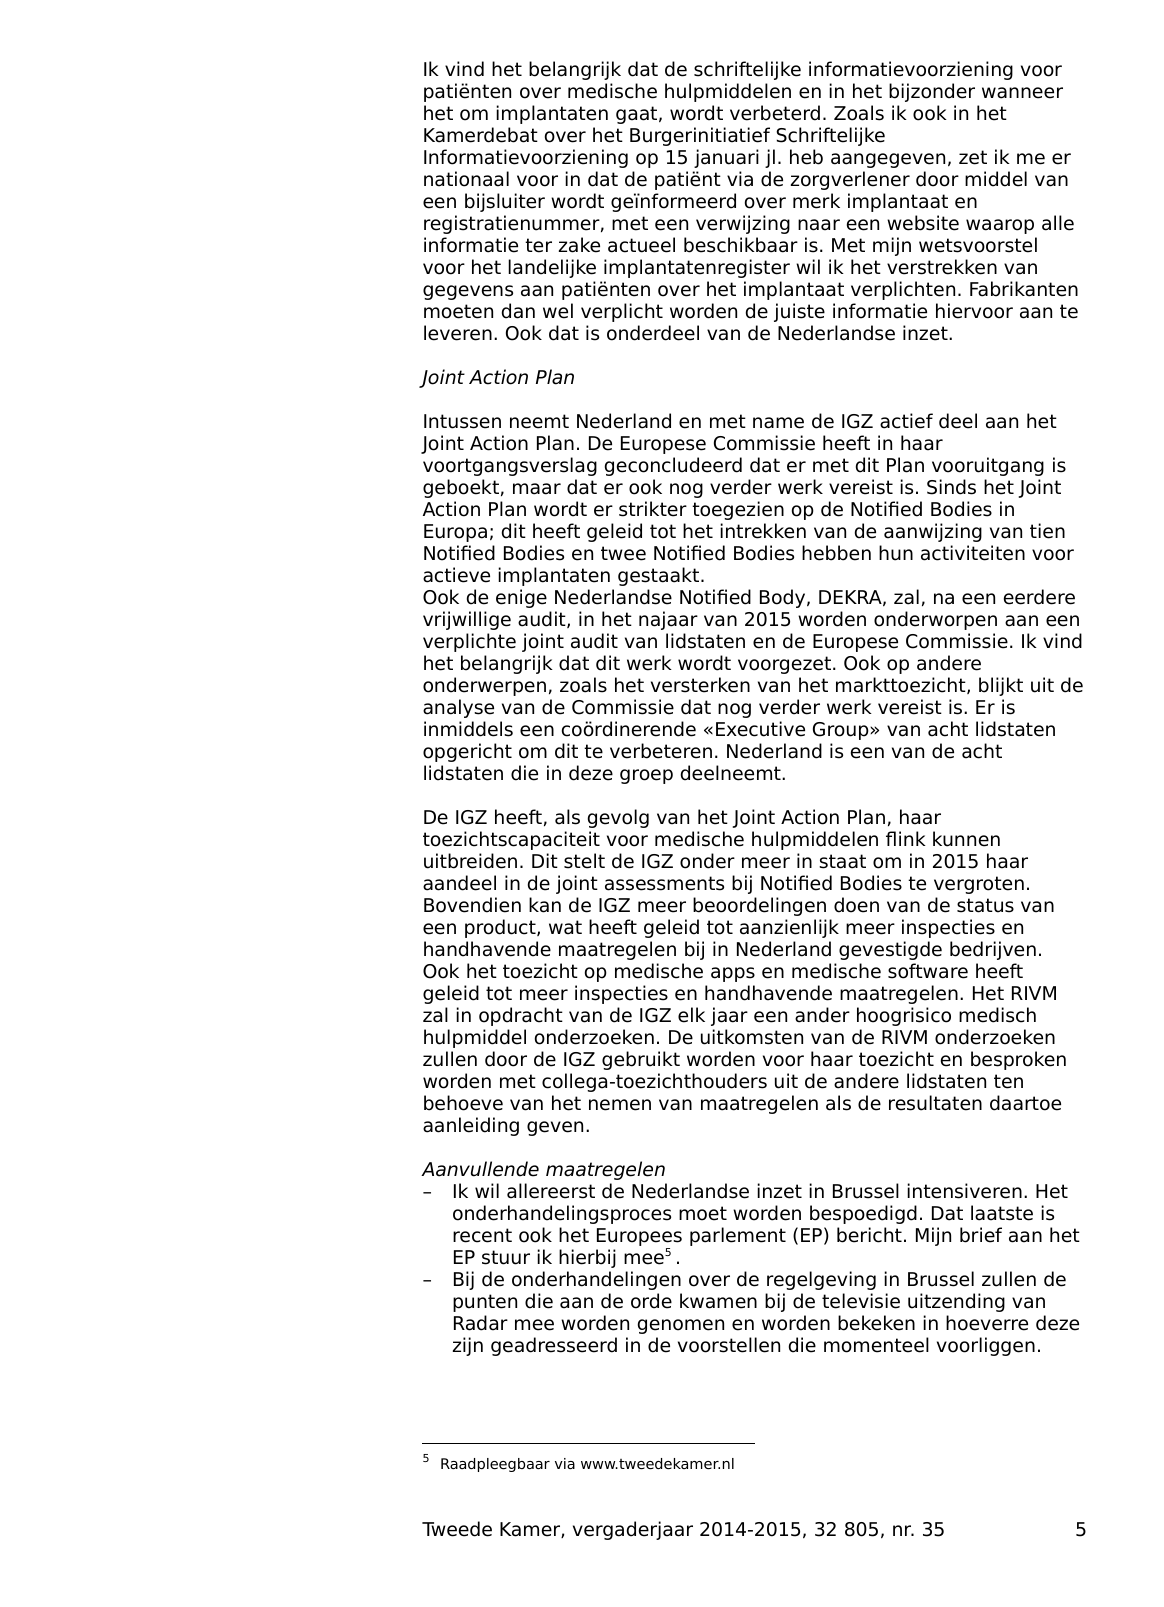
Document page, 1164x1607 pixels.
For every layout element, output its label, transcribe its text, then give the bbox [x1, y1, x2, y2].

text Ook de enige Nederlandse Notified Body, DEKRA, zal, na een eerdere vrijwillige audit, in het najaar van 2015 worden onderworpen aan een verplichte joint audit van lidstaten en de Europese Commissie. Ik vind het belangrijk dat dit werk wordt voorgezet. Ook op andere onderwerpen, zoals het versterken van het markttoezicht, blijkt uit de analyse van de Commissie dat nog verder werk vereist is. Er is inmiddels een coördinerende «Executive Group» van acht lidstaten opgericht om dit te verbeteren. Nederland is een van de acht lidstaten die in deze groep deelneemt. [422, 587, 1087, 785]
text – Bij de onderhandelingen over de regelgeving in Brussel zullen de punten die aan de orde kwamen bij de televisie uitzending van Radar mee worden genomen en worden bekeken in hoeverre deze zijn geadresseerd in de voorstellen die momenteel voorliggen. [422, 1269, 1087, 1357]
text Intussen neemt Nederland en met name de IGZ actief deel aan het Joint Action Plan. De Europese Commissie heeft in haar voortgangsverslag geconcludeerd dat er met dit Plan vooruitgang is geboekt, maar dat er ook nog verder werk vereist is. Sinds het Joint Action Plan wordt er strikter toegezien op de Notified Bodies in Europa; dit heeft geleid tot het intrekken van de aanwijzing van tien Notified Bodies en twee Notified Bodies hebben hun activiteiten voor actieve implantaten gestaakt. [422, 411, 1087, 587]
text – Ik wil allereerst de Nederlandse inzet in Brussel intensiveren. Het onderhandelingsproces moet worden bespoedigd. Dat laatste is recent ook het Europees parlement (EP) bericht. Mijn brief aan het EP stuur ik hierbij mee. [422, 1181, 1087, 1269]
text Ik vind het belangrijk dat de schriftelijke informatievoorziening voor patiënten over medische hulpmiddelen en in het bijzonder wanneer het om implantaten gaat, wordt verbeterd. Zoals ik ook in het Kamerdebat over het Burgerinitiatief Schriftelijke Informatievoorziening op 15 januari jl. heb aangegeven, zet ik me er nationaal voor in dat de patiënt via de zorgverlener door middel van een bijsluiter wordt geïnformeerd over merk implantaat en registratienummer, met een verwijzing naar een website waarop alle informatie ter zake actueel beschikbaar is. Met mijn wetsvoorstel voor het landelijke implantatenregister wil ik het verstrekken van gegevens aan patiënten over het implantaat verplichten. Fabrikanten moeten dan wel verplicht worden de juiste informatie hiervoor aan te leveren. Ook dat is onderdeel van de Nederlandse inzet. [422, 59, 1087, 345]
text Raadpleegbaar via www.tweedekamer.nl [422, 1452, 1087, 1474]
subtitle Aanvullende maatregelen [422, 1159, 1087, 1181]
text De IGZ heeft, als gevolg van het Joint Action Plan, haar toezichtscapaciteit voor medische hulpmiddelen flink kunnen uitbreiden. Dit stelt de IGZ onder meer in staat om in 2015 haar aandeel in de joint assessments bij Notified Bodies te vergroten. Bovendien kan de IGZ meer beoordelingen doen van de status van een product, wat heeft geleid tot aanzienlijk meer inspecties en handhavende maatregelen bij in Nederland gevestigde bedrijven. Ook het toezicht op medische apps en medische software heeft geleid tot meer inspecties en handhavende maatregelen. Het RIVM zal in opdracht van de IGZ elk jaar een ander hoogrisico medisch hulpmiddel onderzoeken. De uitkomsten van de RIVM onderzoeken zullen door de IGZ gebruikt worden voor haar toezicht en besproken worden met collega-toezichthouders uit de andere lidstaten ten behoeve van het nemen van maatregelen als de resultaten daartoe aanleiding geven. [422, 807, 1087, 1137]
subtitle Joint Action Plan [422, 367, 1087, 389]
